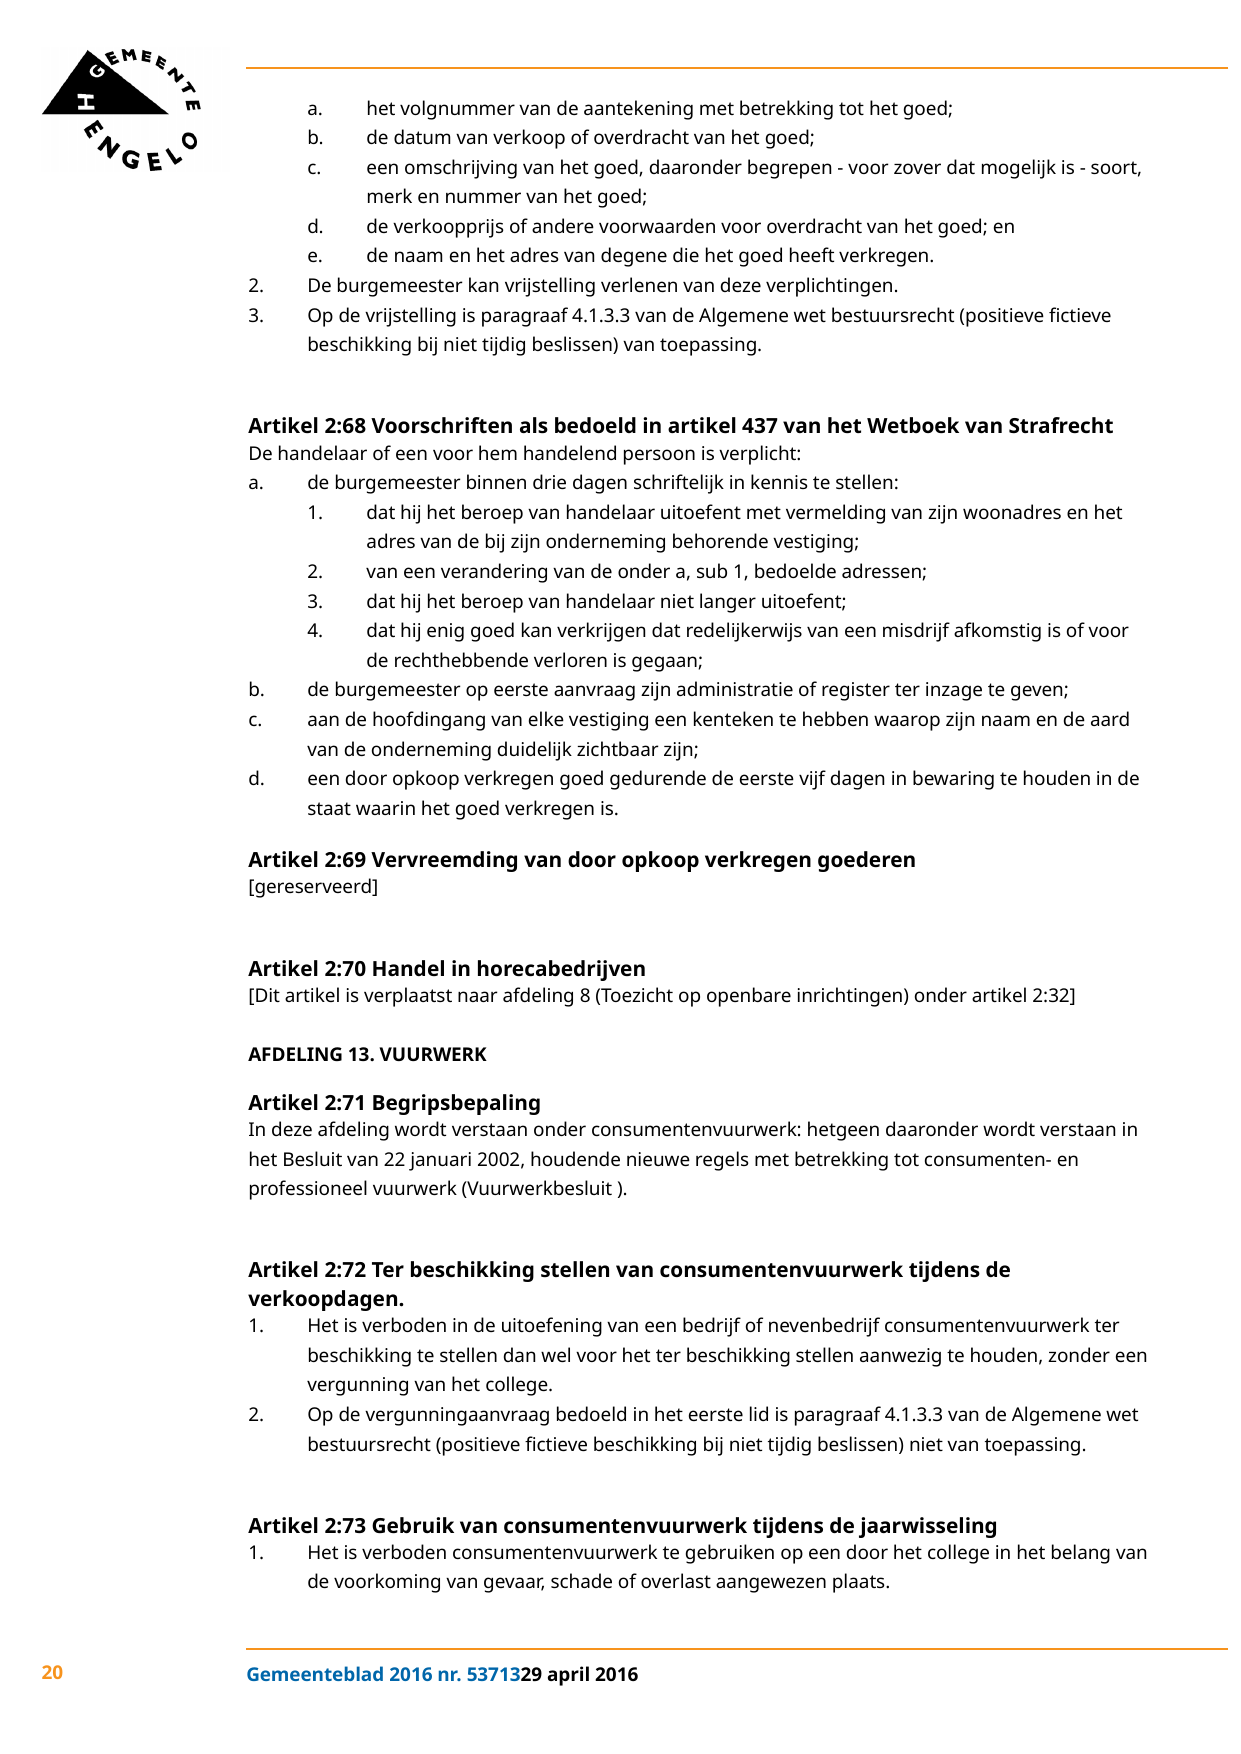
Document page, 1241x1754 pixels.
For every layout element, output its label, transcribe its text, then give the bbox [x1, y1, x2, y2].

list de verkoopprijs of andere voorwaarden voor overdracht van het goed; en [307, 213, 1152, 239]
text AFDELING 13. VUURWERK [248, 1041, 1152, 1067]
text Artikel 2:70 Handel in horecabedrijven [248, 954, 1152, 982]
list Op de vrijstelling is paragraaf 4.1.3.3 van de Algemene wet bestuursrecht (positieve fictieve beschikking bij niet tijdig beslissen) van toepassing. [248, 302, 1152, 357]
text Artikel 2:73 Gebruik van consumentenvuurwerk tijdens de jaarwisseling [248, 1511, 1152, 1539]
list de burgemeester binnen drie dagen schriftelijk in kennis te stellen: [248, 469, 1152, 495]
list Op de vergunningaanvraag bedoeld in het eerste lid is paragraaf 4.1.3.3 van de Algemene wet bestuursrecht (positieve fictieve beschikking bij niet tijdig beslissen) niet van toepassing. [248, 1401, 1152, 1456]
list het volgnummer van de aantekening met betrekking tot het goed; [307, 95, 1152, 121]
picture [41, 47, 231, 172]
list dat hij het beroep van handelaar uitoefent met vermelding van zijn woonadres en het adres van de bij zijn onderneming behorende vestiging; [307, 499, 1152, 554]
text Artikel 2:72 Ter beschikking stellen van consumentenvuurwerk tijdens de verkoopdagen. [248, 1256, 1152, 1312]
list dat hij enig goed kan verkrijgen dat redelijkerwijs van een misdrijf afkomstig is of voor de rechthebbende verloren is gegaan; [307, 617, 1152, 673]
list een omschrijving van het goed, daaronder begrepen - voor zover dat mogelijk is - soort, merk en nummer van het goed; [307, 154, 1152, 209]
list de datum van verkoop of overdracht van het goed; [307, 124, 1152, 150]
list De burgemeester kan vrijstelling verlenen van deze verplichtingen. [248, 272, 1152, 298]
text Artikel 2:71 Begripsbepaling [248, 1088, 1152, 1116]
text [Dit artikel is verplaatst naar afdeling 8 (Toezicht op openbare inrichtingen) onder artikel 2:32] [248, 982, 1152, 1008]
text Artikel 2:69 Vervreemding van door opkoop verkregen goederen [248, 845, 1152, 874]
list de burgemeester op eerste aanvraag zijn administratie of register ter inzage te geven; [248, 677, 1152, 702]
text De handelaar of een voor hem handelend persoon is verplicht: [248, 440, 1152, 466]
list van een verandering van de onder a, sub 1, bedoelde adressen; [307, 558, 1152, 584]
text [gereserveerd] [248, 874, 1152, 899]
list Het is verboden in de uitoefening van een bedrijf of nevenbedrijf consumentenvuurwerk ter beschikking te stellen dan wel voor het ter beschikking stellen aanwezig te houden, zonder een vergunning van het college. [248, 1312, 1152, 1397]
list dat hij het beroep van handelaar niet langer uitoefent; [307, 588, 1152, 613]
list een door opkoop verkregen goed gedurende de eerste vijf dagen in bewaring te houden in de staat waarin het goed verkregen is. [248, 765, 1152, 821]
text Artikel 2:68 Voorschriften als bedoeld in artikel 437 van het Wetboek van Strafrecht [248, 411, 1152, 440]
list de naam en het adres van degene die het goed heeft verkregen. [307, 243, 1152, 268]
text In deze afdeling wordt verstaan onder consumentenvuurwerk: hetgeen daaronder wordt verstaan in het Besluit van 22 januari 2002, houdende nieuwe regels met betrekking tot consumenten- en professioneel vuurwerk (Vuurwerkbesluit ). [248, 1116, 1152, 1201]
list Het is verboden consumentenvuurwerk te gebruiken op een door het college in het belang van de voorkoming van gevaar, schade of overlast aangewezen plaats. [248, 1539, 1152, 1594]
list aan de hoofdingang van elke vestiging een kenteken te hebben waarop zijn naam en de aard van de onderneming duidelijk zichtbaar zijn; [248, 706, 1152, 761]
